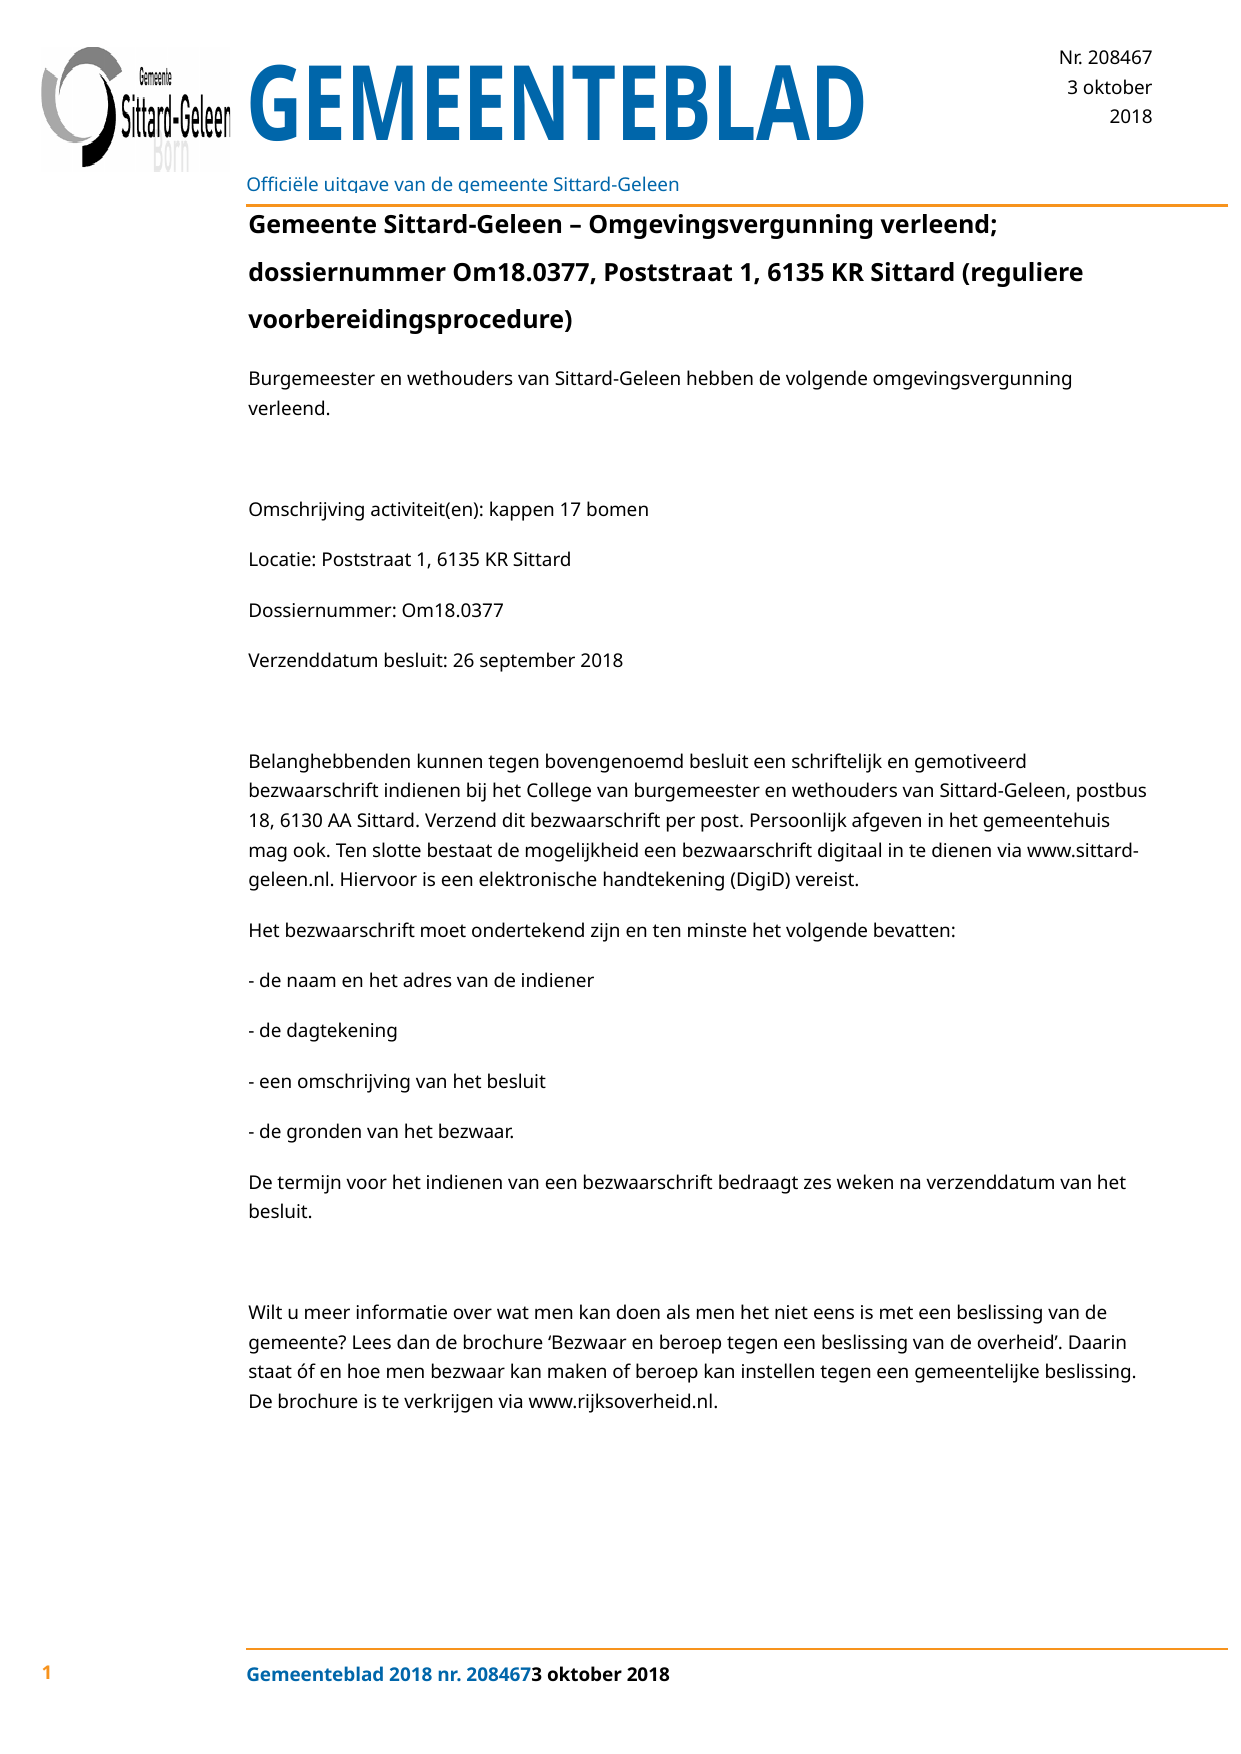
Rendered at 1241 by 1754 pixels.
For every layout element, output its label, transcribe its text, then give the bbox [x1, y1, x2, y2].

picture [41, 47, 231, 172]
text - de dagtekening [248, 1018, 1152, 1043]
text Belanghebbenden kunnen tegen bovengenoemd besluit een schriftelijk en gemotiveerd bezwaarschrift indienen bij het College van burgemeester en wethouders van Sittard-Geleen, postbus 18, 6130 AA Sittard. Verzend dit bezwaarschrift per post. Persoonlijk afgeven in het gemeentehuis mag ook. Ten slotte bestaat de mogelijkheid een bezwaarschrift digitaal in te dienen via www.sittard-geleen.nl. Hiervoor is een elektronische handtekening (DigiD) vereist. [248, 748, 1152, 892]
text De termijn voor het indienen van een bezwaarschrift bedraagt zes weken na verzenddatum van het besluit. [248, 1169, 1152, 1224]
text Wilt u meer informatie over wat men kan doen als men het niet eens is met een beslissing van de gemeente? Lees dan de brochure ‘Bezwaar en beroep tegen een beslissing van de overheid’. Daarin staat óf en hoe men bezwaar kan maken of beroep kan instellen tegen een gemeentelijke beslissing. De brochure is te verkrijgen via www.rijksoverheid.nl. [248, 1299, 1152, 1414]
text - de naam en het adres van de indiener [248, 967, 1152, 993]
text Omschrijving activiteit(en): kappen 17 bomen [248, 496, 1152, 522]
text Burgemeester en wethouders van Sittard-Geleen hebben de volgende omgevingsvergunning verleend. [248, 366, 1152, 421]
text Het bezwaarschrift moet ondertekend zijn en ten minste het volgende bevatten: [248, 917, 1152, 942]
text Locatie: Poststraat 1, 6135 KR Sittard [248, 546, 1152, 572]
text - een omschrijving van het besluit [248, 1068, 1152, 1094]
text - de gronden van het bezwaar. [248, 1118, 1152, 1144]
text Gemeente Sittard-Geleen – Omgevingsvergunning verleend; dossiernummer Om18.0377, Poststraat 1, 6135 KR Sittard (reguliere voorbereidingsprocedure) [248, 207, 1152, 336]
text Dossiernummer: Om18.0377 [248, 597, 1152, 622]
text Verzenddatum besluit: 26 september 2018 [248, 647, 1152, 673]
